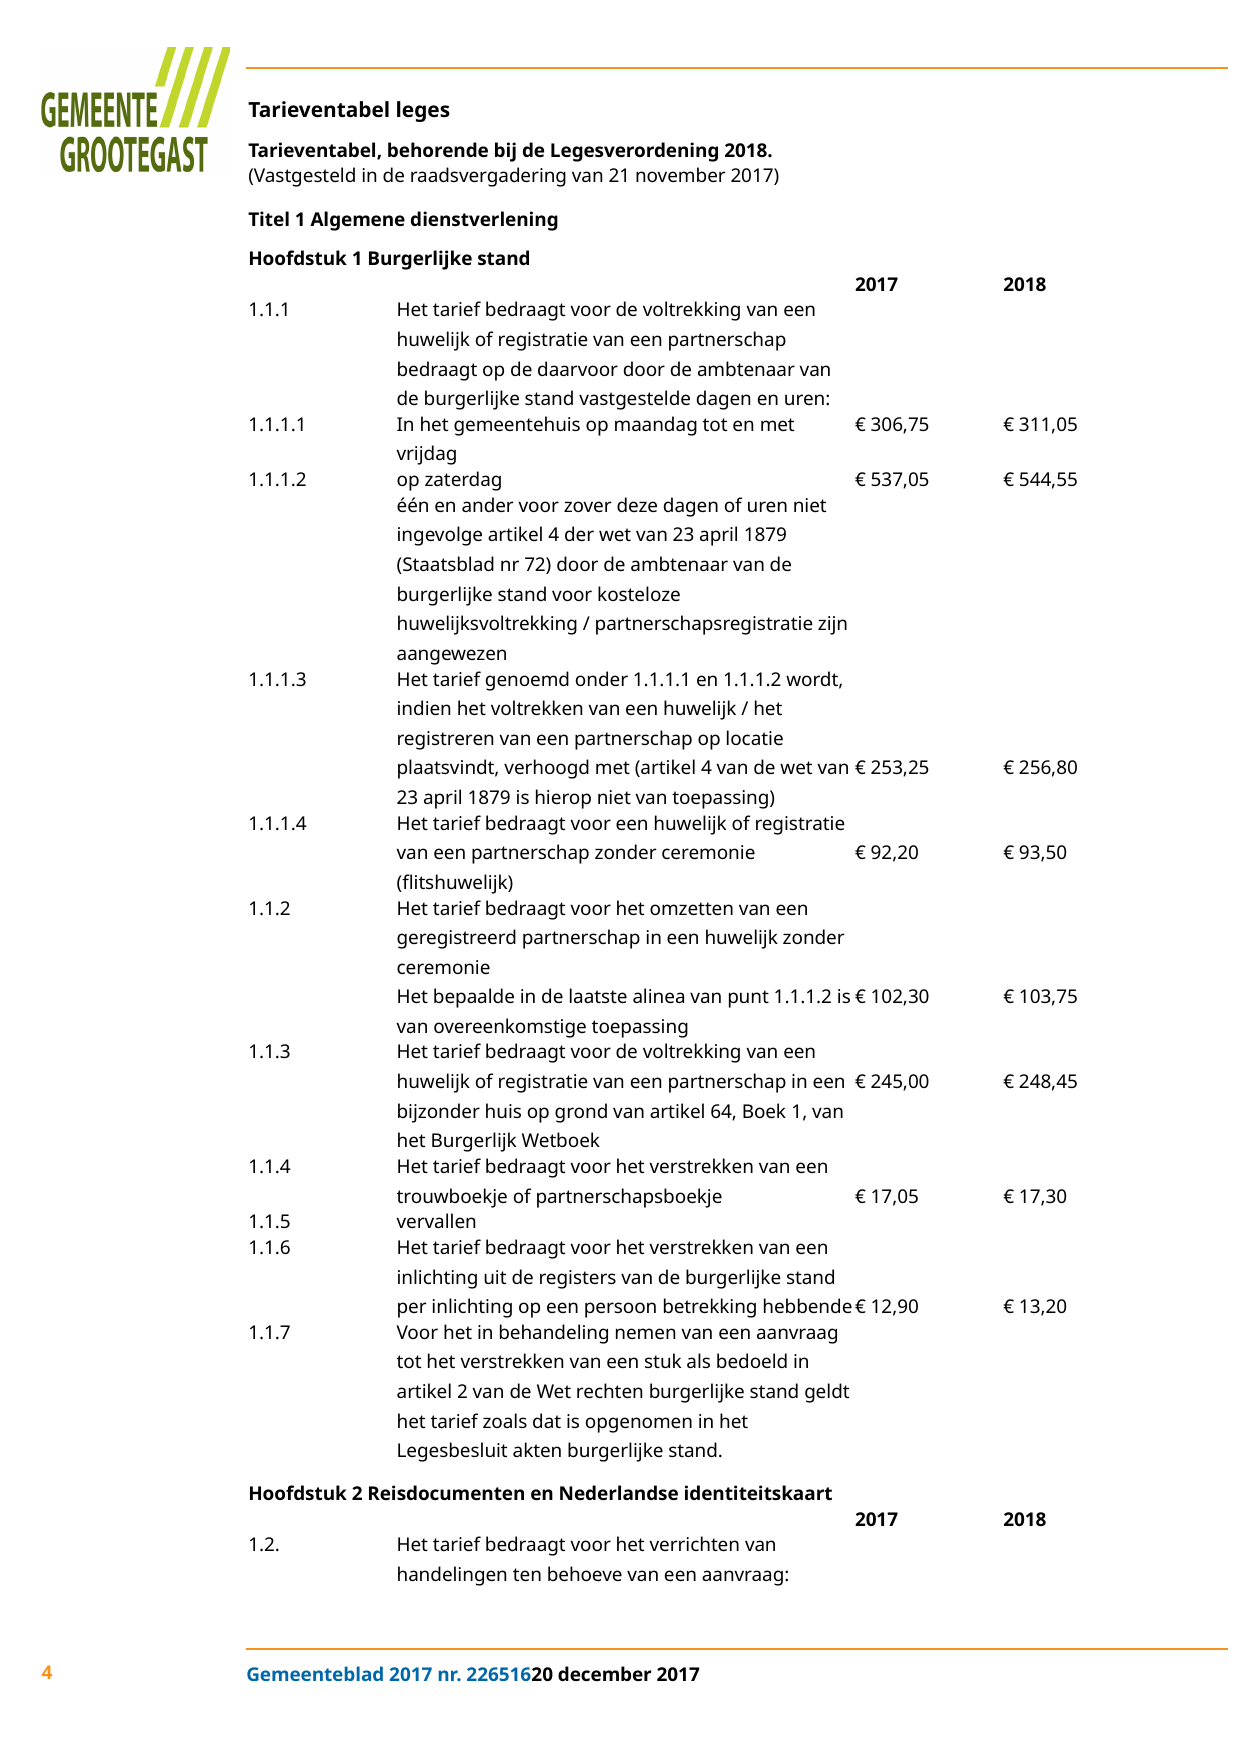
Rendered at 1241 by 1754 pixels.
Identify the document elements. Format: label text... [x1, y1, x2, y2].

picture [41, 47, 231, 172]
table_cell € 92,20 [855, 810, 1003, 895]
table_cell 1.1.1 [248, 297, 396, 411]
table_cell één en ander voor zover deze dagen of uren niet ingevolge artikel 4 der wet van 23 april 1879 (Staatsblad nr 72) door de ambtenaar van de burgerlijke stand voor kosteloze huwelijksvoltrekking / partnerschapsregistratie zijn aangewezen [396, 492, 855, 666]
table_cell Het tarief bedraagt voor het verstrekken van een trouwboekje of partnerschapsboekje [396, 1153, 855, 1208]
table_cell € 103,75 [1003, 895, 1152, 1039]
text Tarieventabel leges [248, 95, 1152, 123]
table_cell Het tarief bedraagt voor de voltrekking van een huwelijk of registratie van een partnerschap bedraagt op de daarvoor door de ambtenaar van de burgerlijke stand vastgestelde dagen en uren: [396, 297, 855, 411]
table_cell [1003, 297, 1152, 411]
table_cell 1.1.2 [248, 895, 396, 1039]
table_cell [1003, 1532, 1152, 1587]
table_header [396, 271, 855, 297]
table_cell € 311,05 [1003, 411, 1152, 466]
table_cell € 537,05 [855, 466, 1003, 492]
table_cell € 102,30 [855, 895, 1003, 1039]
table_cell 1.1.6 [248, 1234, 396, 1319]
table_cell € 253,25 [855, 666, 1003, 810]
table_header 2018 [1003, 271, 1152, 297]
table_header [248, 271, 396, 297]
table_cell € 256,80 [1003, 666, 1152, 810]
table_cell € 245,00 [855, 1039, 1003, 1153]
table_header 2017 [855, 271, 1003, 297]
table_cell 1.1.5 [248, 1209, 396, 1234]
table_cell [855, 297, 1003, 411]
table_cell € 17,30 [1003, 1153, 1152, 1208]
table_cell 1.1.3 [248, 1039, 396, 1153]
table_cell Het tarief bedraagt voor een huwelijk of registratie van een partnerschap zonder ceremonie (flitshuwelijk) [396, 810, 855, 895]
table_cell € 12,90 [855, 1234, 1003, 1319]
table_cell Het tarief genoemd onder 1.1.1.1 en 1.1.1.2 wordt, indien het voltrekken van een huwelijk / het registreren van een partnerschap op locatie plaatsvindt, verhoogd met (artikel 4 van de wet van 23 april 1879 is hierop niet van toepassing) [396, 666, 855, 810]
table_cell € 306,75 [855, 411, 1003, 466]
table_cell [248, 492, 396, 666]
text Tarieventabel, behorende bij de Legesverordening 2018. [248, 137, 1152, 163]
table_header 2018 [1003, 1506, 1152, 1532]
table_cell [855, 1532, 1003, 1587]
table_cell 1.1.7 [248, 1319, 396, 1463]
table_cell 1.1.1.3 [248, 666, 396, 810]
table_cell In het gemeentehuis op maandag tot en met vrijdag [396, 411, 855, 466]
table_cell 1.1.1.1 [248, 411, 396, 466]
table_cell 1.2. [248, 1532, 396, 1587]
text Hoofdstuk 2 Reisdocumenten en Nederlandse identiteitskaart [248, 1480, 1152, 1506]
table_cell [1003, 492, 1152, 666]
table_cell Het tarief bedraagt voor het verstrekken van een inlichting uit de registers van de burgerlijke stand per inlichting op een persoon betrekking hebbende [396, 1234, 855, 1319]
text Hoofdstuk 1 Burgerlijke stand [248, 245, 1152, 271]
table_cell € 13,20 [1003, 1234, 1152, 1319]
table_cell 1.1.1.4 [248, 810, 396, 895]
text (Vastgesteld in de raadsvergadering van 21 november 2017) [248, 163, 1152, 188]
table_cell [1003, 1209, 1152, 1234]
table_cell [855, 1319, 1003, 1463]
table_cell € 544,55 [1003, 466, 1152, 492]
table_cell [855, 1209, 1003, 1234]
table_cell Het tarief bedraagt voor het omzetten van een geregistreerd partnerschap in een huwelijk zonder ceremonie Het bepaalde in de laatste alinea van punt 1.1.1.2 is van overeenkomstige toepassing [396, 895, 855, 1039]
table_cell € 17,05 [855, 1153, 1003, 1208]
table_cell Het tarief bedraagt voor de voltrekking van een huwelijk of registratie van een partnerschap in een bijzonder huis op grond van artikel 64, Boek 1, van het Burgerlijk Wetboek [396, 1039, 855, 1153]
table_cell [855, 492, 1003, 666]
table_cell Voor het in behandeling nemen van een aanvraag tot het verstrekken van een stuk als bedoeld in artikel 2 van de Wet rechten burgerlijke stand geldt het tarief zoals dat is opgenomen in het Legesbesluit akten burgerlijke stand. [396, 1319, 855, 1463]
table_header [248, 1506, 396, 1532]
table_header [396, 1506, 855, 1532]
text Titel 1 Algemene dienstverlening [248, 206, 1152, 231]
table_cell € 248,45 [1003, 1039, 1152, 1153]
table_cell Het tarief bedraagt voor het verrichten van handelingen ten behoeve van een aanvraag: [396, 1532, 855, 1587]
table_cell [1003, 1319, 1152, 1463]
table_cell op zaterdag [396, 466, 855, 492]
table_cell 1.1.1.2 [248, 466, 396, 492]
table_header 2017 [855, 1506, 1003, 1532]
table_cell 1.1.4 [248, 1153, 396, 1208]
table_cell vervallen [396, 1209, 855, 1234]
table_cell € 93,50 [1003, 810, 1152, 895]
